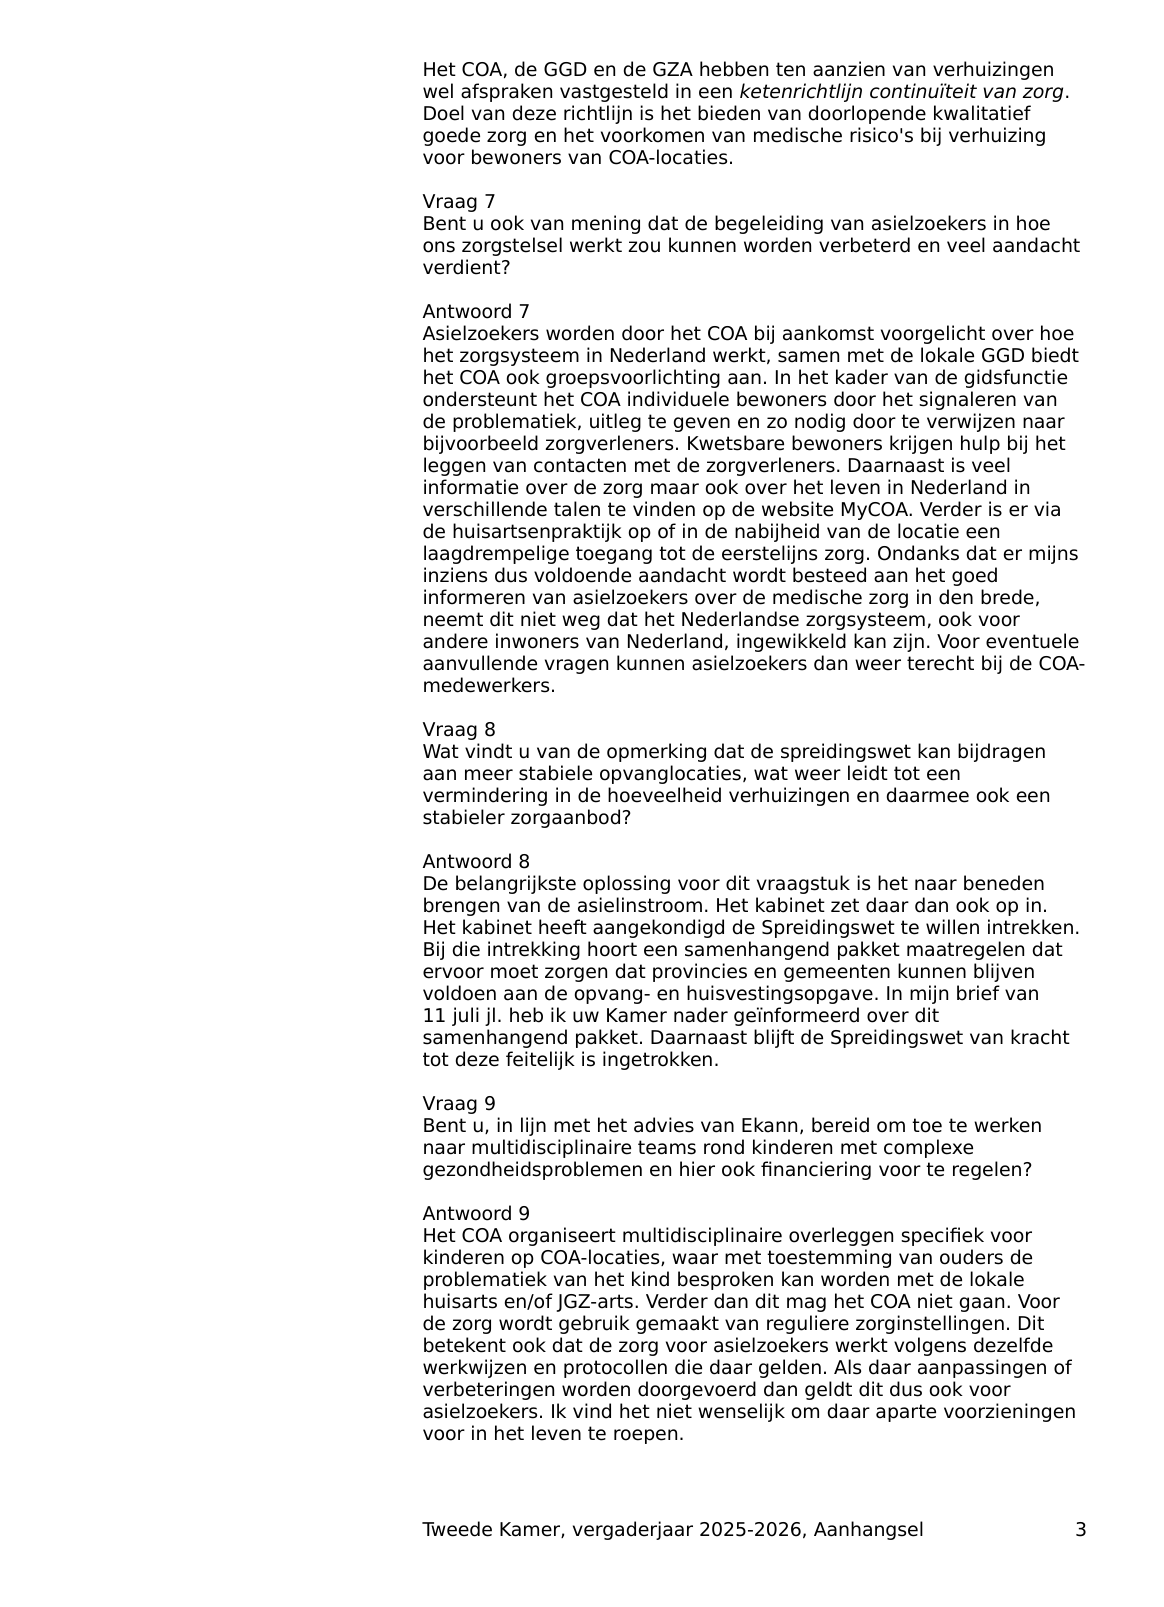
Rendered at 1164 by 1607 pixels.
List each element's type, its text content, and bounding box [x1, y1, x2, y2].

text De belangrijkste oplossing voor dit vraagstuk is het naar beneden brengen van de asielinstroom. Het kabinet zet daar dan ook op in. Het kabinet heeft aangekondigd de Spreidingswet te willen intrekken. Bij die intrekking hoort een samenhangend pakket maatregelen dat ervoor moet zorgen dat provincies en gemeenten kunnen blijven voldoen aan de opvang- en huisvestingsopgave. In mijn brief van 11 juli jl. heb ik uw Kamer nader geïnformeerd over dit samenhangend pakket. Daarnaast blijft de Spreidingswet van kracht tot deze feitelijk is ingetrokken. [422, 873, 1087, 1071]
text Bent u ook van mening dat de begeleiding van asielzoekers in hoe ons zorgstelsel werkt zou kunnen worden verbeterd en veel aandacht verdient? [422, 213, 1087, 279]
text Vraag 8 [422, 719, 1087, 741]
text Antwoord 9 [422, 1203, 1087, 1225]
text Wat vindt u van de opmerking dat de spreidingswet kan bijdragen aan meer stabiele opvanglocaties, wat weer leidt tot een vermindering in de hoeveelheid verhuizingen en daarmee ook een stabieler zorgaanbod? [422, 741, 1087, 829]
text Bent u, in lijn met het advies van Ekann, bereid om toe te werken naar multidisciplinaire teams rond kinderen met complexe gezondheidsproblemen en hier ook financiering voor te regelen? [422, 1115, 1087, 1181]
text Antwoord 7 [422, 301, 1087, 323]
text Asielzoekers worden door het COA bij aankomst voorgelicht over hoe het zorgsysteem in Nederland werkt, samen met de lokale GGD biedt het COA ook groepsvoorlichting aan. In het kader van de gidsfunctie ondersteunt het COA individuele bewoners door het signaleren van de problematiek, uitleg te geven en zo nodig door te verwijzen naar bijvoorbeeld zorgverleners. Kwetsbare bewoners krijgen hulp bij het leggen van contacten met de zorgverleners. Daarnaast is veel informatie over de zorg maar ook over het leven in Nederland in verschillende talen te vinden op de website MyCOA. Verder is er via de huisartsenpraktijk op of in de nabijheid van de locatie een laagdrempelige toegang tot de eerstelijns zorg. Ondanks dat er mijns inziens dus voldoende aandacht wordt besteed aan het goed informeren van asielzoekers over de medische zorg in den brede, neemt dit niet weg dat het Nederlandse zorgsysteem, ook voor andere inwoners van Nederland, ingewikkeld kan zijn. Voor eventuele aanvullende vragen kunnen asielzoekers dan weer terecht bij de COA-medewerkers. [422, 323, 1087, 697]
text Het COA, de GGD en de GZA hebben ten aanzien van verhuizingen wel afspraken vastgesteld in een ketenrichtlijn continuïteit van zorg. Doel van deze richtlijn is het bieden van doorlopende kwalitatief goede zorg en het voorkomen van medische risico's bij verhuizing voor bewoners van COA-locaties. [422, 59, 1087, 169]
text Het COA organiseert multidisciplinaire overleggen specifiek voor kinderen op COA-locaties, waar met toestemming van ouders de problematiek van het kind besproken kan worden met de lokale huisarts en/of JGZ-arts. Verder dan dit mag het COA niet gaan. Voor de zorg wordt gebruik gemaakt van reguliere zorginstellingen. Dit betekent ook dat de zorg voor asielzoekers werkt volgens dezelfde werkwijzen en protocollen die daar gelden. Als daar aanpassingen of verbeteringen worden doorgevoerd dan geldt dit dus ook voor asielzoekers. Ik vind het niet wenselijk om daar aparte voorzieningen voor in het leven te roepen. [422, 1225, 1087, 1445]
text Vraag 9 [422, 1093, 1087, 1115]
text Vraag 7 [422, 191, 1087, 213]
text Antwoord 8 [422, 851, 1087, 873]
